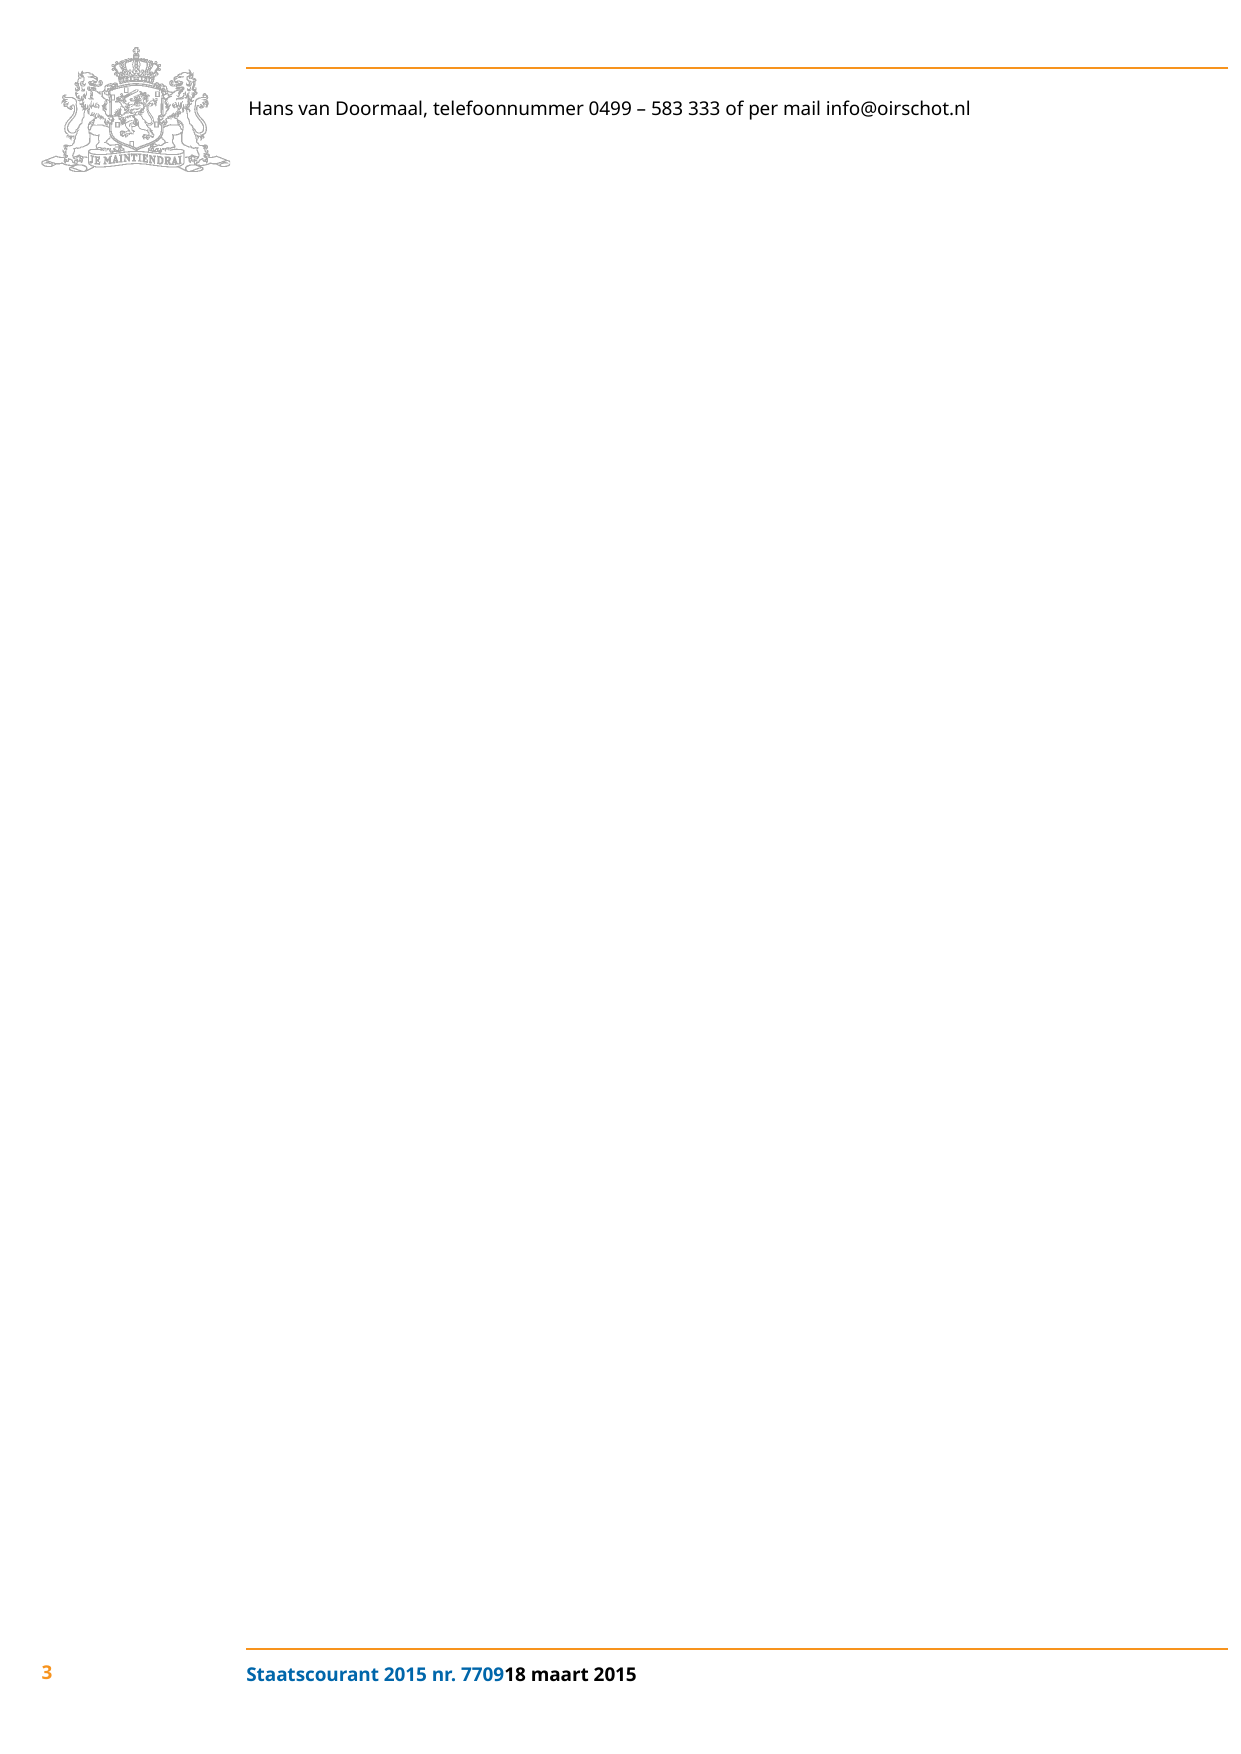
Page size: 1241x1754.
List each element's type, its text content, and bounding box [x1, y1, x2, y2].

picture [41, 47, 231, 172]
text Hans van Doormaal, telefoonnummer 0499 – 583 333 of per mail info@oirschot.nl [248, 95, 1152, 121]
